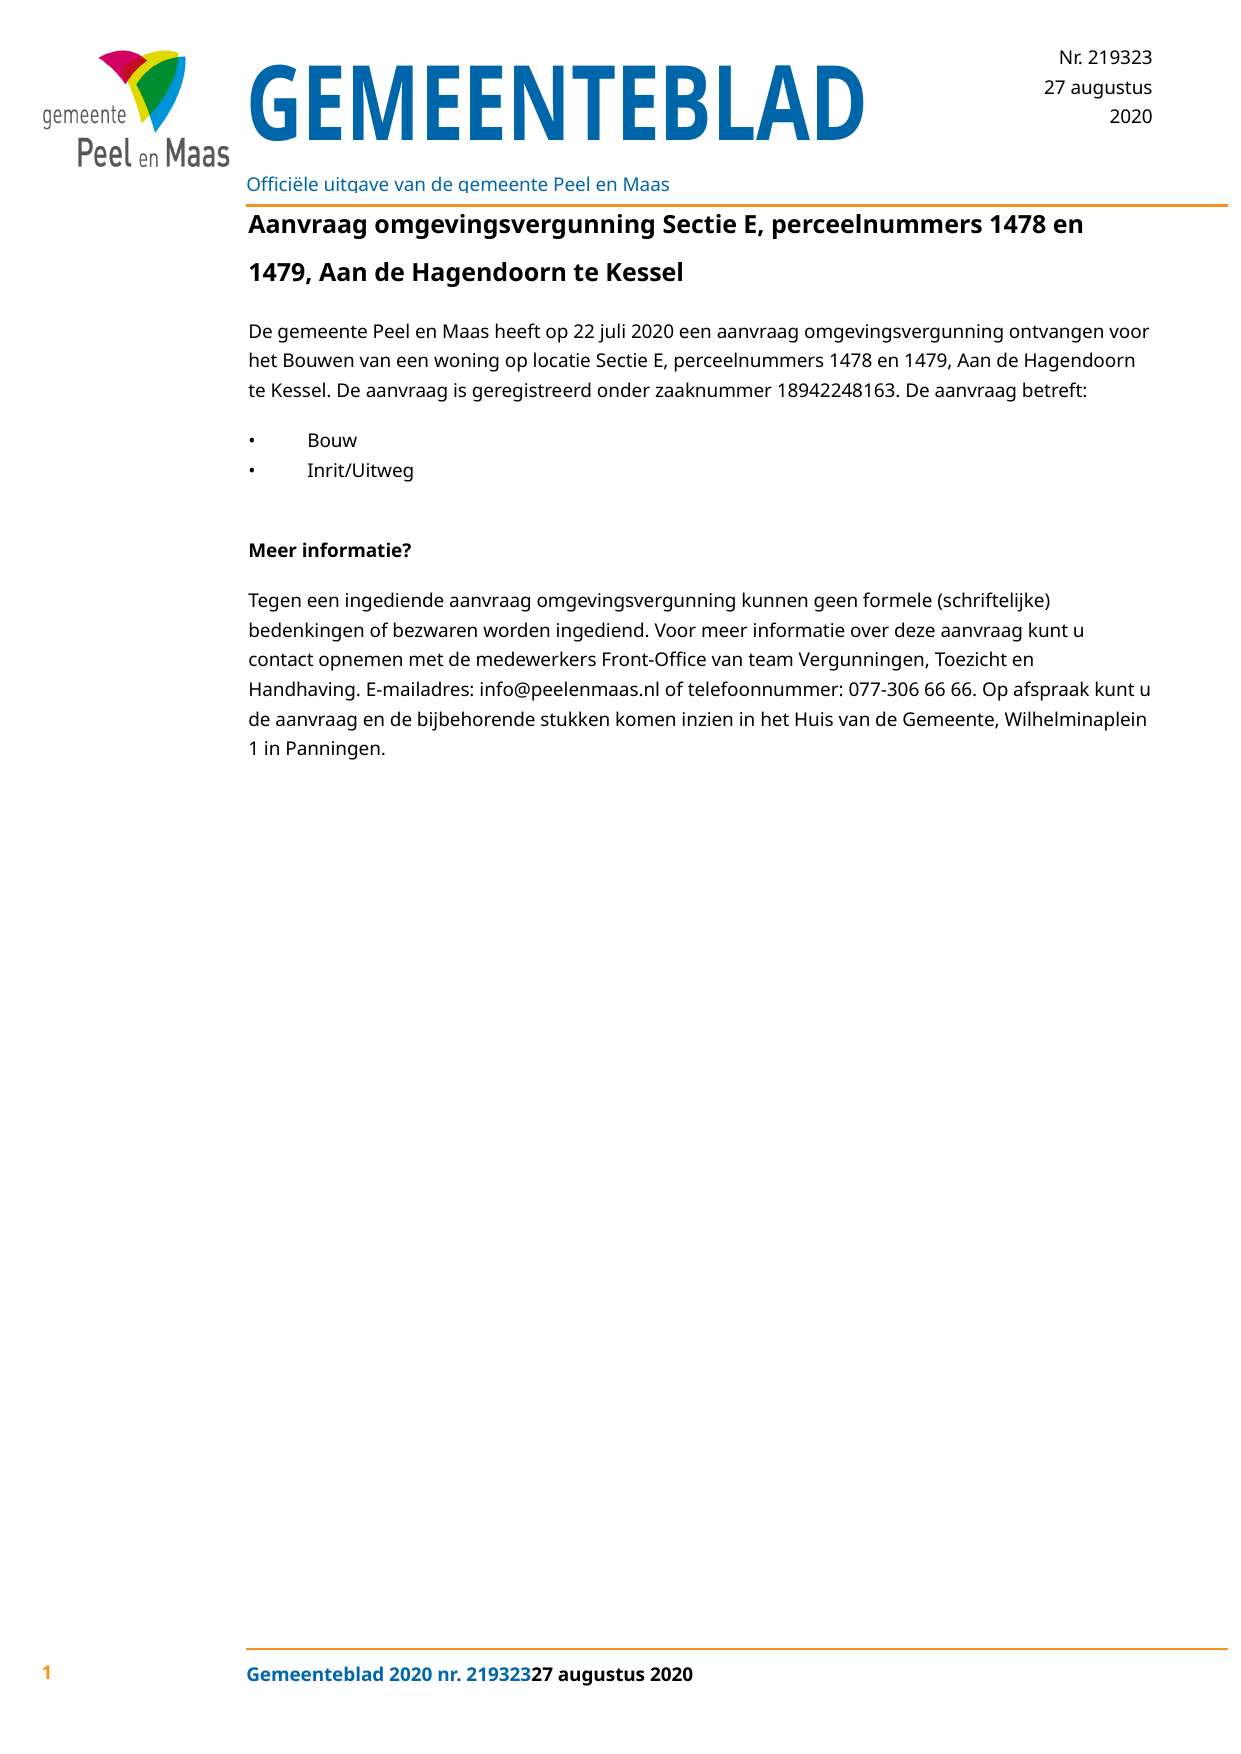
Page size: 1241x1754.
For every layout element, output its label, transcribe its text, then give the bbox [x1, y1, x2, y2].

text Tegen een ingediende aanvraag omgevingsvergunning kunnen geen formele (schriftelijke) bedenkingen of bezwaren worden ingediend. Voor meer informatie over deze aanvraag kunt u contact opnemen met de medewerkers Front-Office van team Vergunningen, Toezicht en Handhaving. E-mailadres: info@peelenmaas.nl of telefoonnummer: 077-306 66 66. Op afspraak kunt u de aanvraag en de bijbehorende stukken komen inzien in het Huis van de Gemeente, Wilhelminaplein 1 in Panningen. [248, 587, 1152, 761]
text De gemeente Peel en Maas heeft op 22 juli 2020 een aanvraag omgevingsvergunning ontvangen voor het Bouwen van een woning op locatie Sectie E, perceelnummers 1478 en 1479, Aan de Hagendoorn te Kessel. De aanvraag is geregistreerd onder zaaknummer 18942248163. De aanvraag betreft: [248, 318, 1152, 403]
picture [41, 47, 231, 172]
text Aanvraag omgevingsvergunning Sectie E, perceelnummers 1478 en 1479, Aan de Hagendoorn te Kessel [248, 207, 1152, 288]
list Bouw [248, 427, 1152, 453]
list Inrit/Uitweg [248, 457, 1152, 483]
text Meer informatie? [248, 537, 1152, 563]
